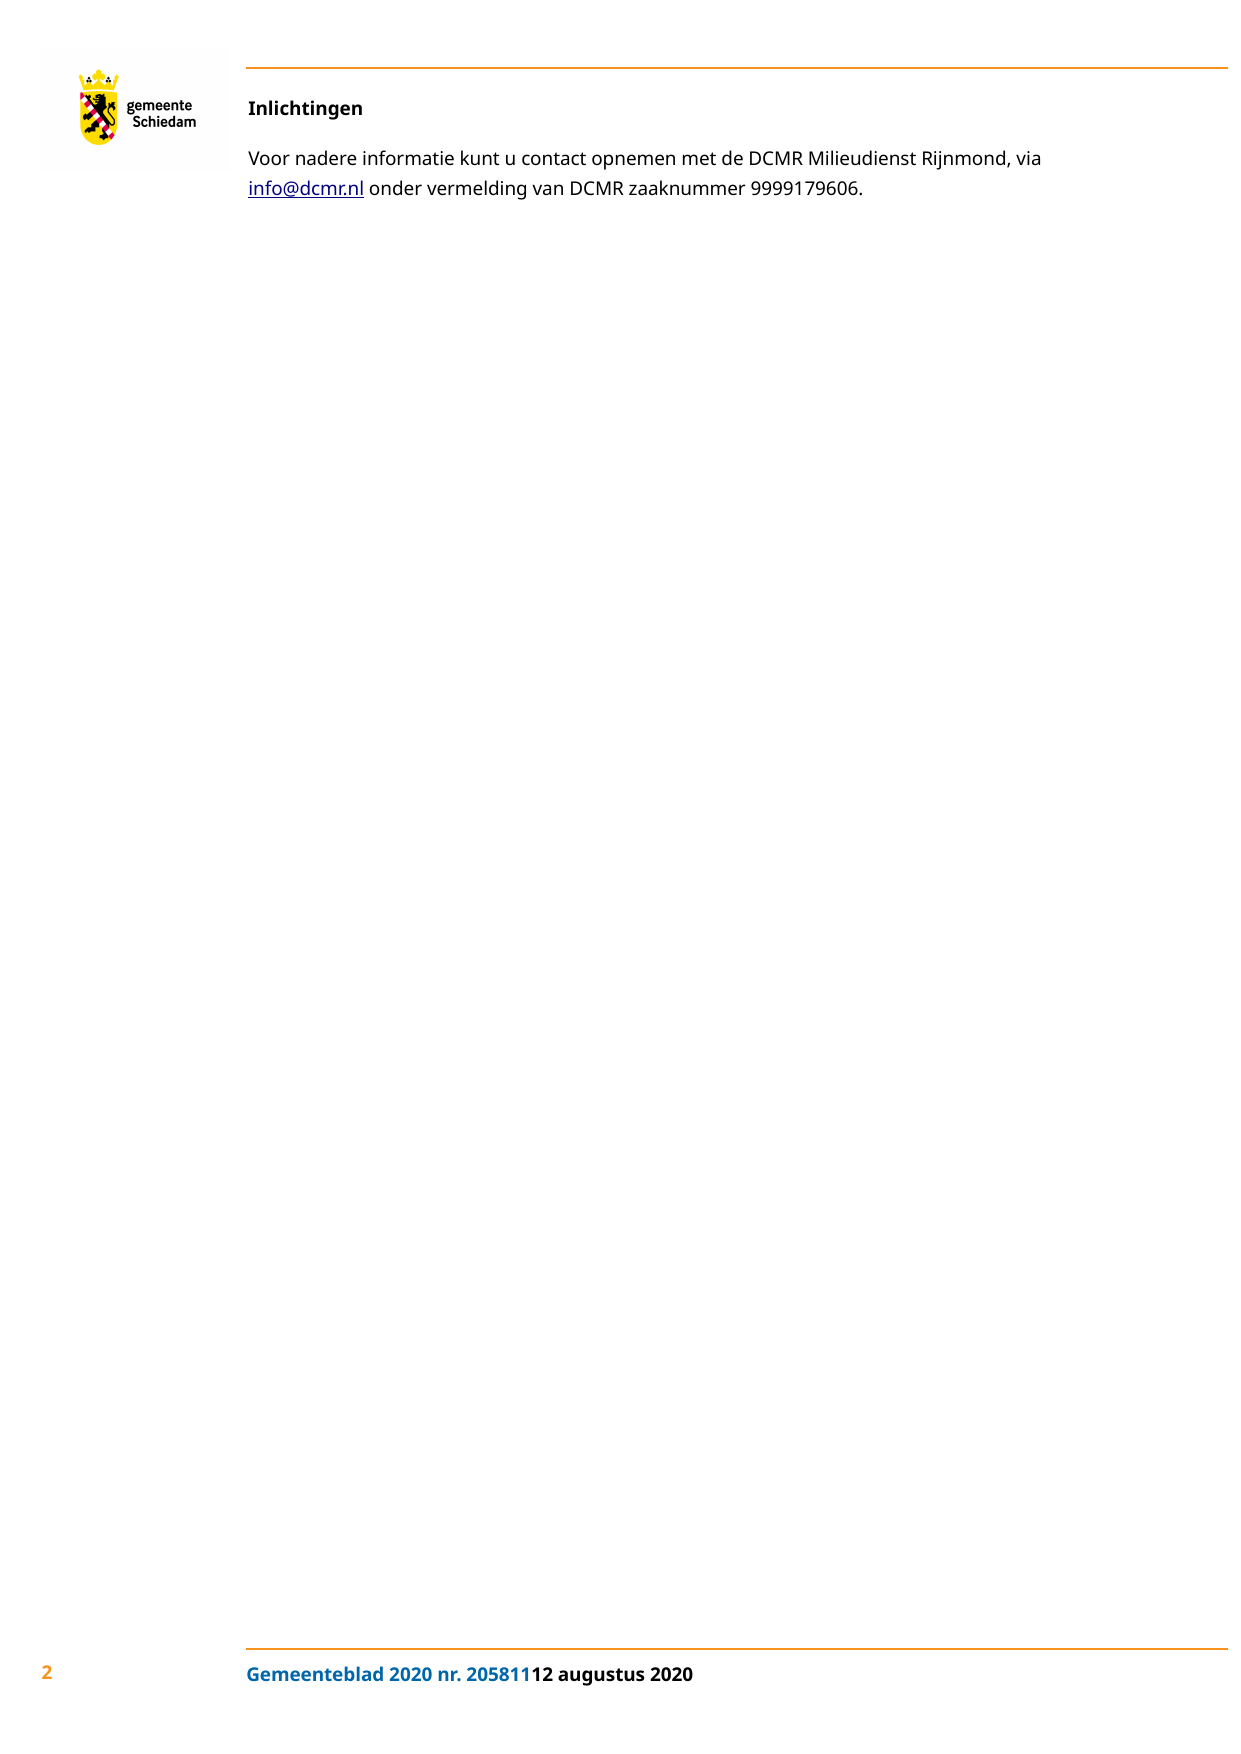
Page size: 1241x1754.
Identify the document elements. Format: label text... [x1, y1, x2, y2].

picture [41, 47, 231, 172]
text Voor nadere informatie kunt u contact opnemen met de DCMR Milieudienst Rijnmond, via info@dcmr.nl onder vermelding van DCMR zaaknummer 9999179606. [248, 145, 1152, 201]
text Inlichtingen [248, 95, 1152, 121]
